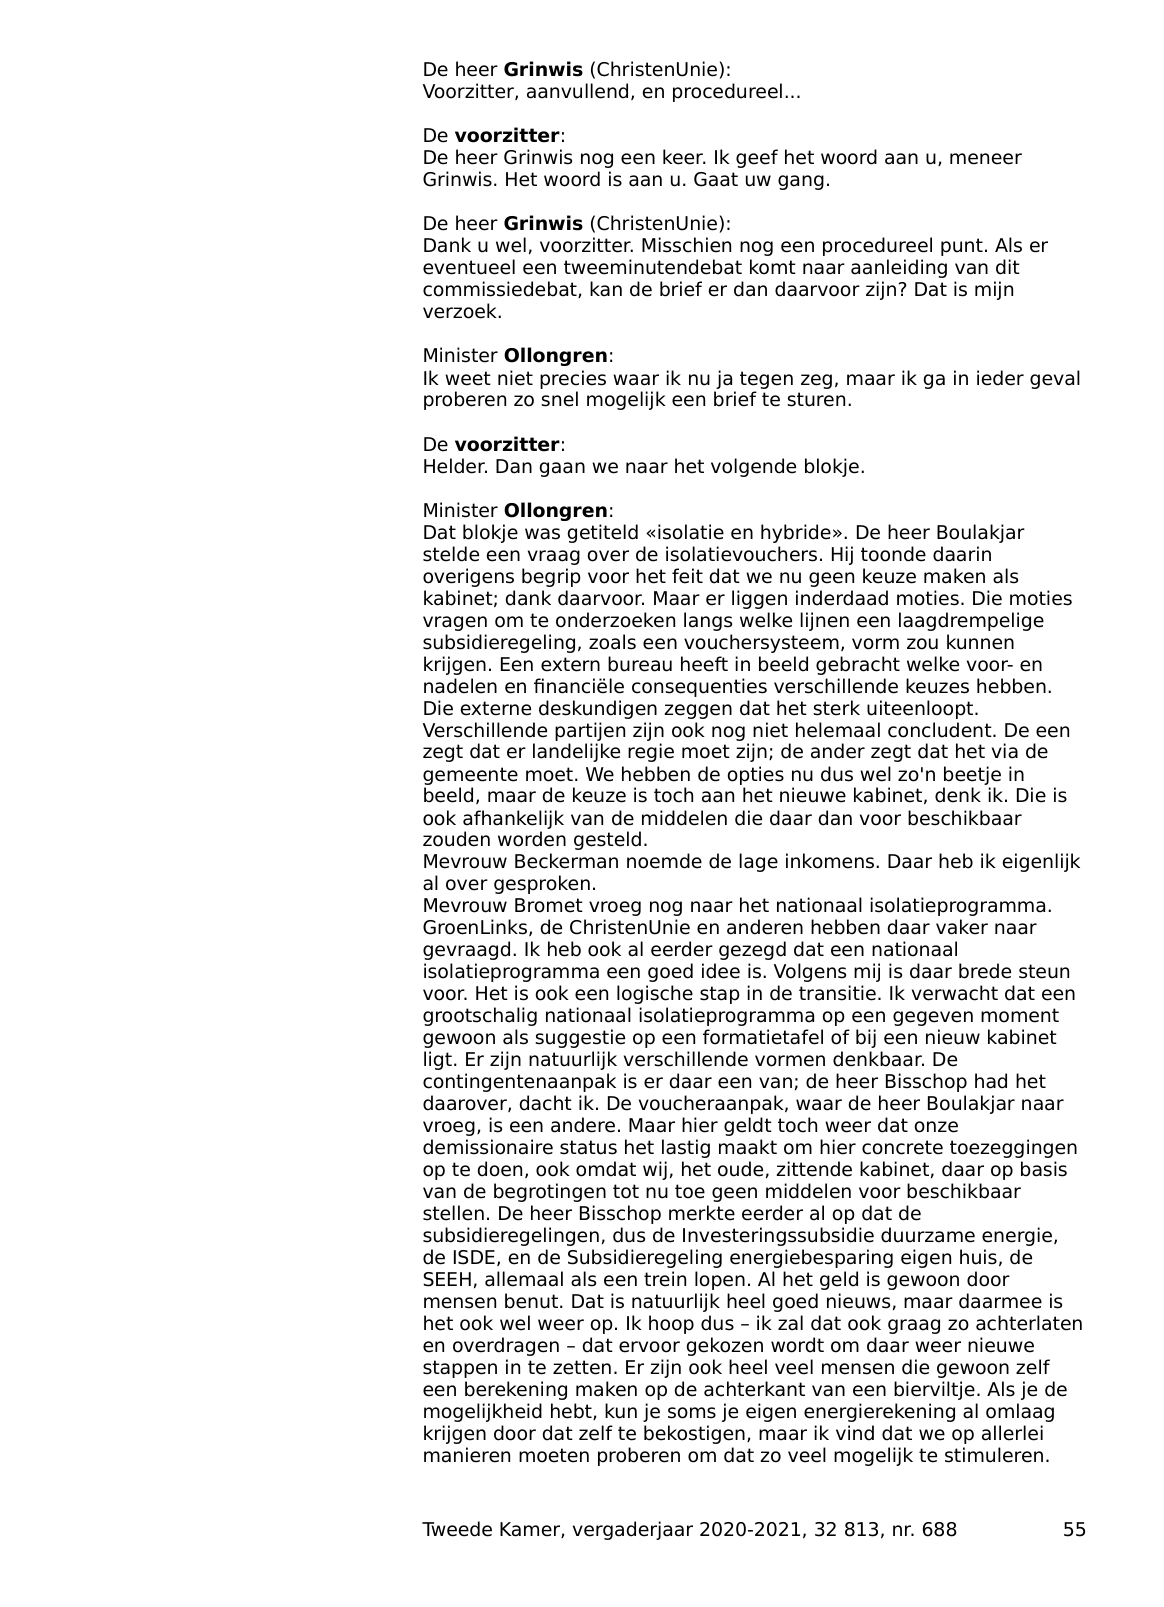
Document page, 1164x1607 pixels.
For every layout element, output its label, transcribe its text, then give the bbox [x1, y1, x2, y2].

text De heer Grinwis (ChristenUnie): [422, 213, 1087, 235]
text De heer Grinwis nog een keer. Ik geef het woord aan u, meneer Grinwis. Het woord is aan u. Gaat uw gang. [422, 147, 1087, 191]
text De voorzitter: [422, 433, 1087, 456]
text Helder. Dan gaan we naar het volgende blokje. [422, 456, 1087, 477]
text Mevrouw Bromet vroeg nog naar het nationaal isolatieprogramma. GroenLinks, de ChristenUnie en anderen hebben daar vaker naar gevraagd. Ik heb ook al eerder gezegd dat een nationaal isolatieprogramma een goed idee is. Volgens mij is daar brede steun voor. Het is ook een logische stap in de transitie. Ik verwacht dat een grootschalig nationaal isolatieprogramma op een gegeven moment gewoon als suggestie op een formatietafel of bij een nieuw kabinet ligt. Er zijn natuurlijk verschillende vormen denkbaar. De contingentenaanpak is er daar een van; de heer Bisschop had het daarover, dacht ik. De voucheraanpak, waar de heer Boulakjar naar vroeg, is een andere. Maar hier geldt toch weer dat onze demissionaire status het lastig maakt om hier concrete toezeggingen op te doen, ook omdat wij, het oude, zittende kabinet, daar op basis van de begrotingen tot nu toe geen middelen voor beschikbaar stellen. De heer Bisschop merkte eerder al op dat de subsidieregelingen, dus de Investeringssubsidie duurzame energie, de ISDE, en de Subsidieregeling energiebesparing eigen huis, de SEEH, allemaal als een trein lopen. Al het geld is gewoon door mensen benut. Dat is natuurlijk heel goed nieuws, maar daarmee is het ook wel weer op. Ik hoop dus – ik zal dat ook graag zo achterlaten en overdragen – dat ervoor gekozen wordt om daar weer nieuwe stappen in te zetten. Er zijn ook heel veel mensen die gewoon zelf een berekening maken op de achterkant van een bierviltje. Als je de mogelijkheid hebt, kun je soms je eigen energierekening al omlaag krijgen door dat zelf te bekostigen, maar ik vind dat we op allerlei manieren moeten proberen om dat zo veel mogelijk te stimuleren. [422, 895, 1087, 1467]
text Ik weet niet precies waar ik nu ja tegen zeg, maar ik ga in ieder geval proberen zo snel mogelijk een brief te sturen. [422, 367, 1087, 411]
text Dat blokje was getiteld «isolatie en hybride». De heer Boulakjar stelde een vraag over de isolatievouchers. Hij toonde daarin overigens begrip voor het feit dat we nu geen keuze maken als kabinet; dank daarvoor. Maar er liggen inderdaad moties. Die moties vragen om te onderzoeken langs welke lijnen een laagdrempelige subsidieregeling, zoals een vouchersysteem, vorm zou kunnen krijgen. Een extern bureau heeft in beeld gebracht welke voor- en nadelen en financiële consequenties verschillende keuzes hebben. Die externe deskundigen zeggen dat het sterk uiteenloopt. Verschillende partijen zijn ook nog niet helemaal concludent. De een zegt dat er landelijke regie moet zijn; de ander zegt dat het via de gemeente moet. We hebben de opties nu dus wel zo'n beetje in beeld, maar de keuze is toch aan het nieuwe kabinet, denk ik. Die is ook afhankelijk van de middelen die daar dan voor beschikbaar zouden worden gesteld. [422, 522, 1087, 851]
text De heer Grinwis (ChristenUnie): [422, 59, 1087, 81]
text Mevrouw Beckerman noemde de lage inkomens. Daar heb ik eigenlijk al over gesproken. [422, 851, 1087, 895]
text Minister Ollongren: [422, 345, 1087, 367]
text Dank u wel, voorzitter. Misschien nog een procedureel punt. Als er eventueel een tweeminutendebat komt naar aanleiding van dit commissiedebat, kan de brief er dan daarvoor zijn? Dat is mijn verzoek. [422, 235, 1087, 323]
text De voorzitter: [422, 125, 1087, 147]
text Voorzitter, aanvullend, en procedureel... [422, 81, 1087, 103]
text Minister Ollongren: [422, 500, 1087, 522]
